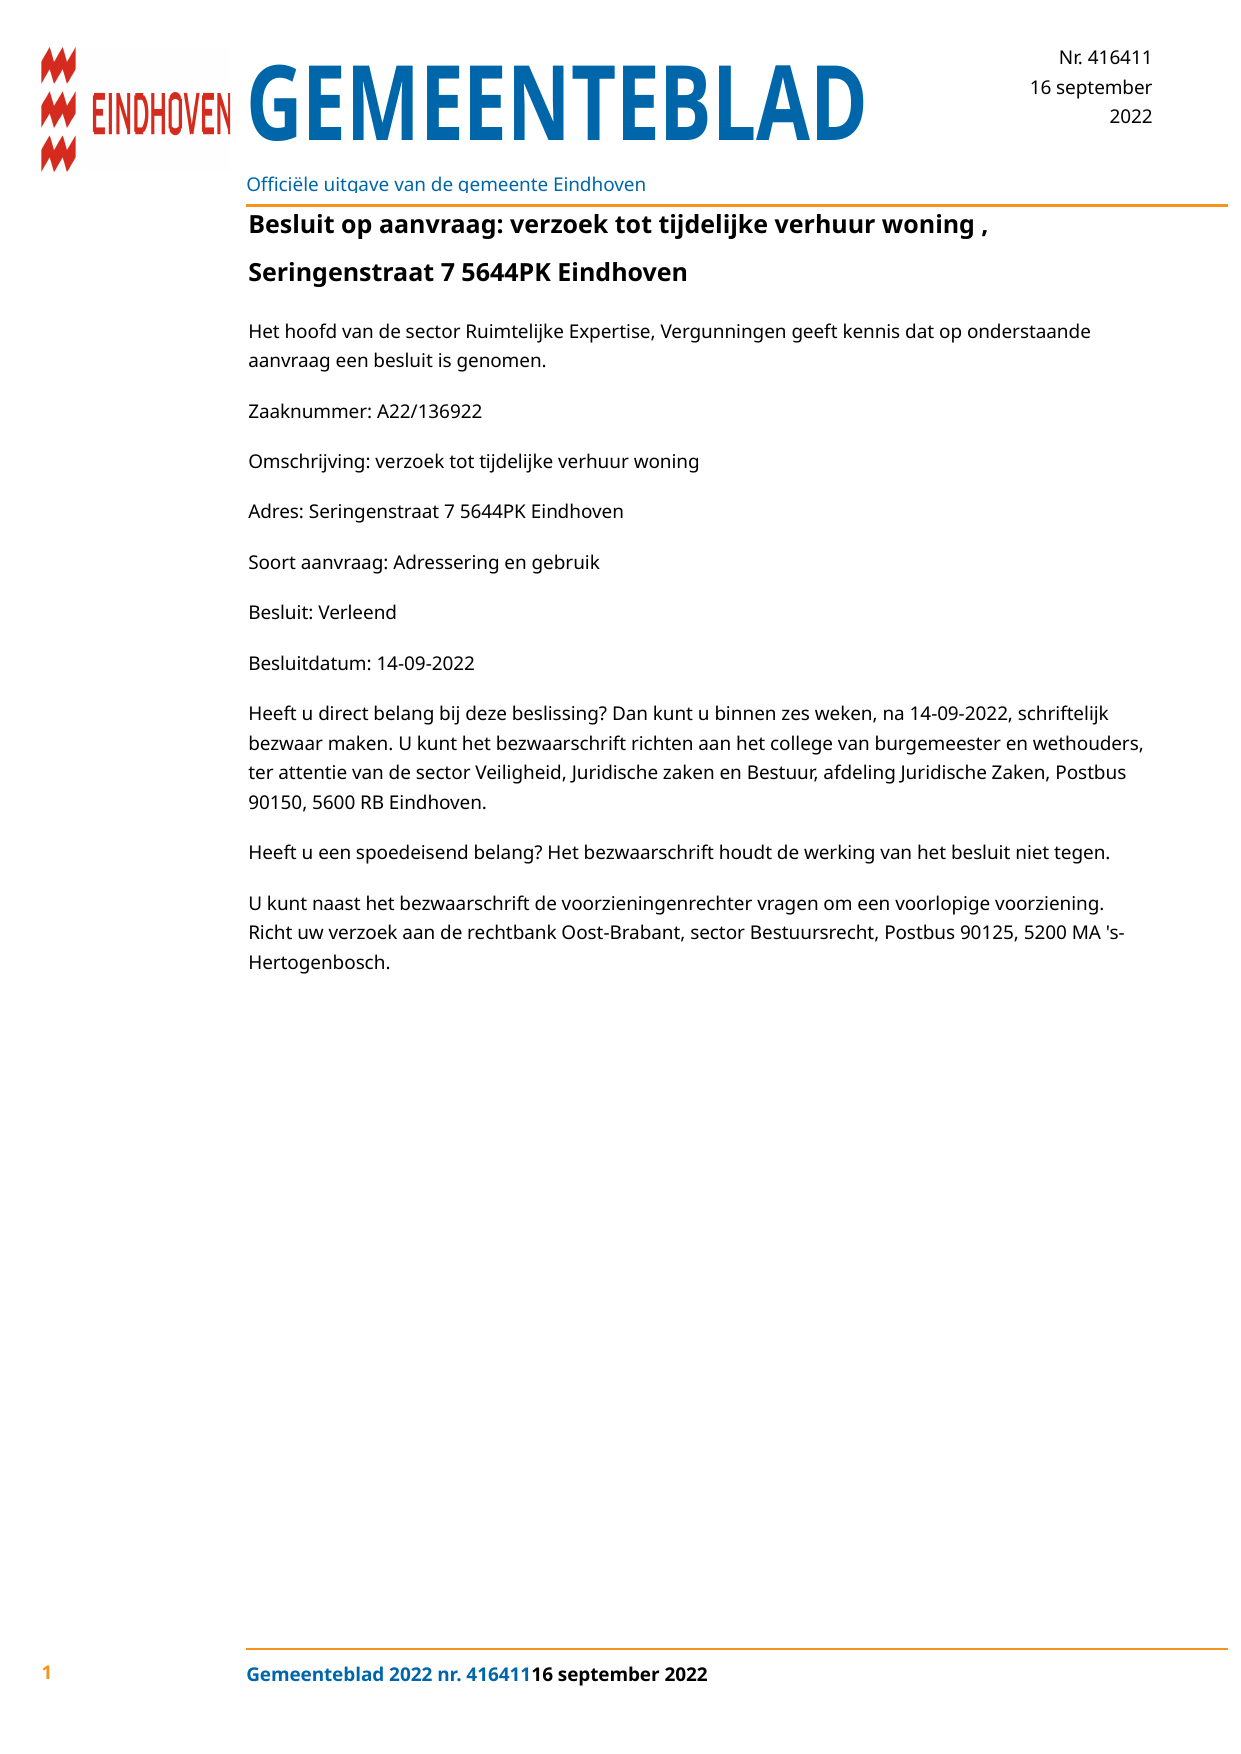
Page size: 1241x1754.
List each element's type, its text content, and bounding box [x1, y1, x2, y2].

text Soort aanvraag: Adressering en gebruik [248, 549, 1152, 575]
text Besluitdatum: 14-09-2022 [248, 650, 1152, 676]
text Zaaknummer: A22/136922 [248, 398, 1152, 424]
text U kunt naast het bezwaarschrift de voorzieningenrechter vragen om een voorlopige voorziening. Richt uw verzoek aan de rechtbank Oost-Brabant, sector Bestuursrecht, Postbus 90125, 5200 MA 's-Hertogenbosch. [248, 890, 1152, 975]
text Besluit: Verleend [248, 599, 1152, 625]
text Omschrijving: verzoek tot tijdelijke verhuur woning [248, 448, 1152, 474]
text Heeft u direct belang bij deze beslissing? Dan kunt u binnen zes weken, na 14-09-2022, schriftelijk bezwaar maken. U kunt het bezwaarschrift richten aan het college van burgemeester en wethouders, ter attentie van de sector Veiligheid, Juridische zaken en Bestuur, afdeling Juridische Zaken, Postbus 90150, 5600 RB Eindhoven. [248, 700, 1152, 815]
picture [41, 47, 231, 172]
text Adres: Seringenstraat 7 5644PK Eindhoven [248, 499, 1152, 524]
text Heeft u een spoedeisend belang? Het bezwaarschrift houdt de werking van het besluit niet tegen. [248, 839, 1152, 865]
text Het hoofd van de sector Ruimtelijke Expertise, Vergunningen geeft kennis dat op onderstaande aanvraag een besluit is genomen. [248, 318, 1152, 373]
text Besluit op aanvraag: verzoek tot tijdelijke verhuur woning , Seringenstraat 7 5644PK Eindhoven [248, 207, 1152, 288]
